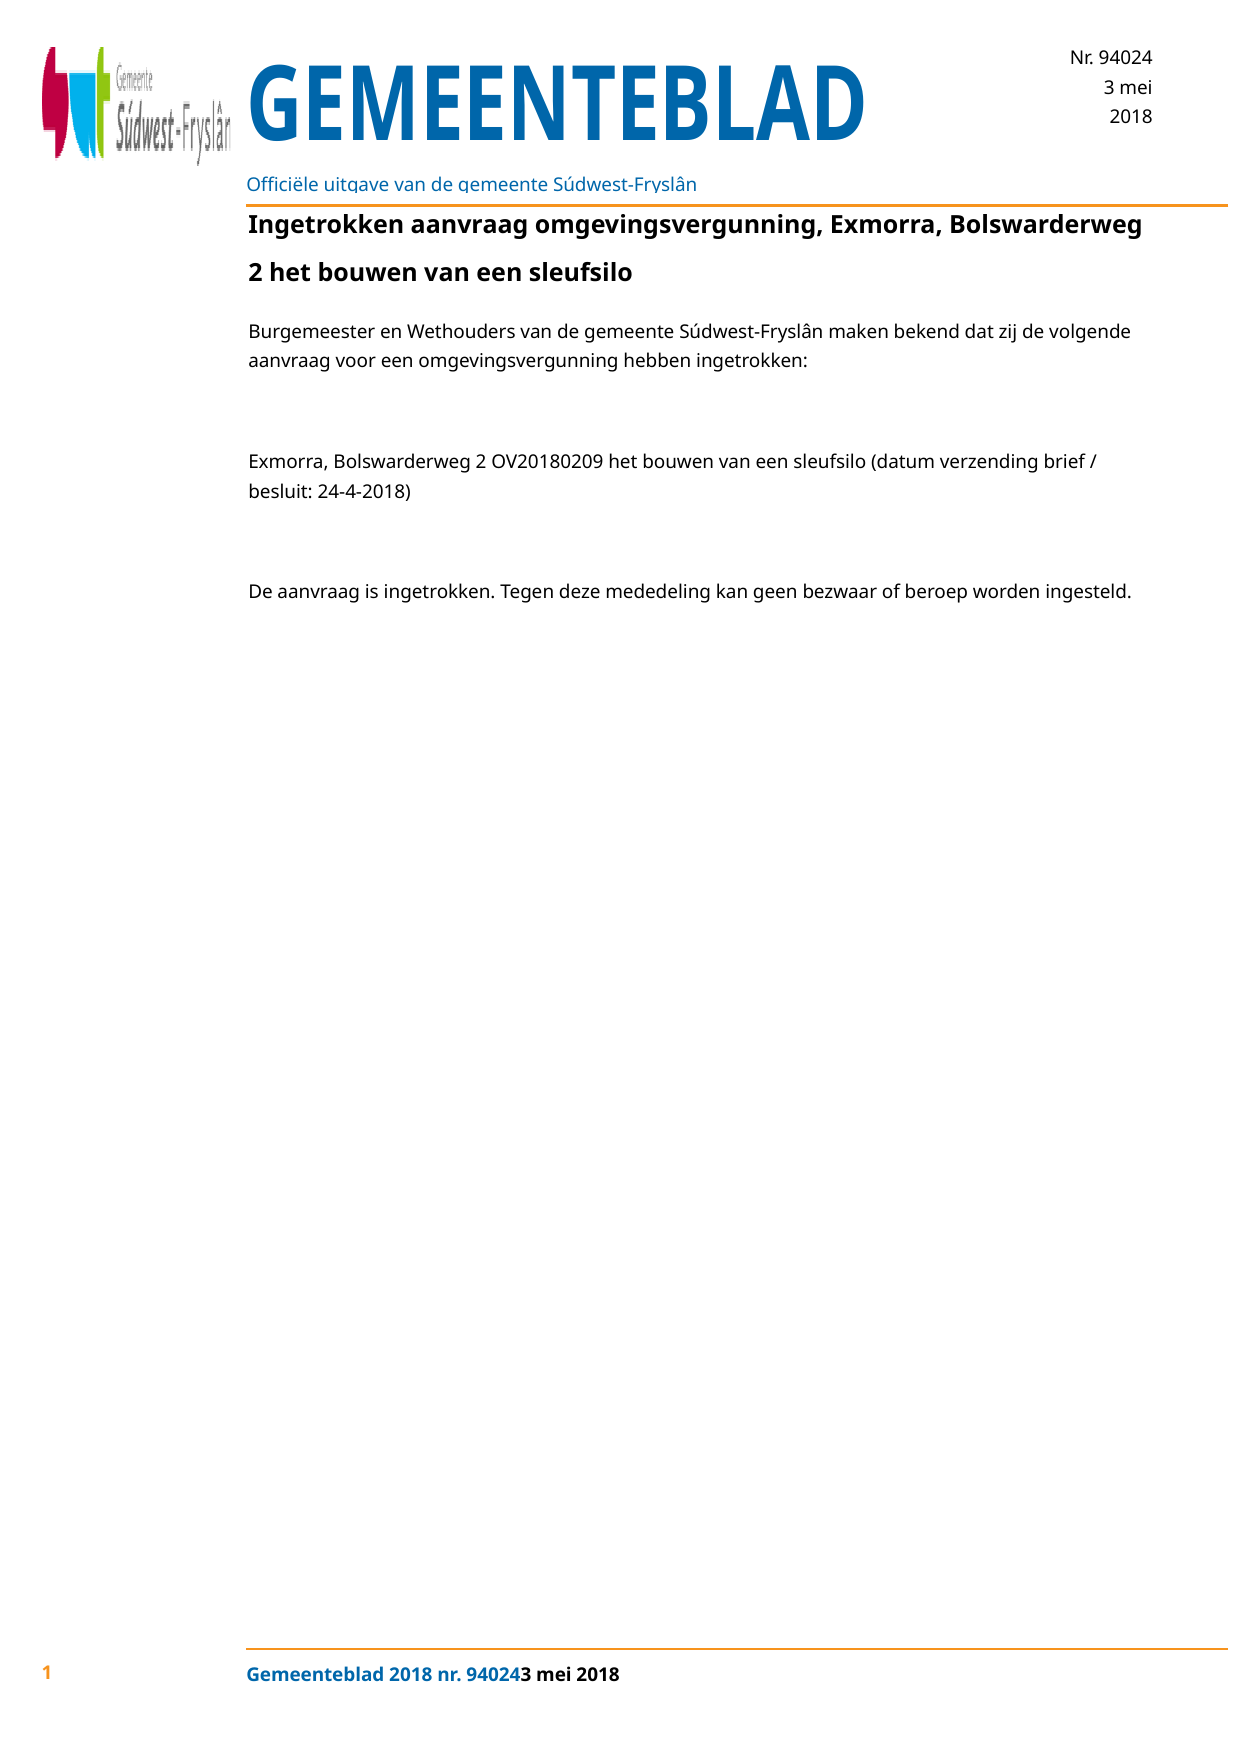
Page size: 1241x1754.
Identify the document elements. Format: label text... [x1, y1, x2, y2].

picture [41, 47, 231, 172]
text Ingetrokken aanvraag omgevingsvergunning, Exmorra, Bolswarderweg 2 het bouwen van een sleufsilo [248, 207, 1152, 288]
text Burgemeester en Wethouders van de gemeente Súdwest-Fryslân maken bekend dat zij de volgende aanvraag voor een omgevingsvergunning hebben ingetrokken: [248, 318, 1152, 373]
text Exmorra, Bolswarderweg 2 OV20180209 het bouwen van een sleufsilo (datum verzending brief / besluit: 24-4-2018) [248, 448, 1152, 504]
text De aanvraag is ingetrokken. Tegen deze mededeling kan geen bezwaar of beroep worden ingesteld. [248, 579, 1152, 604]
